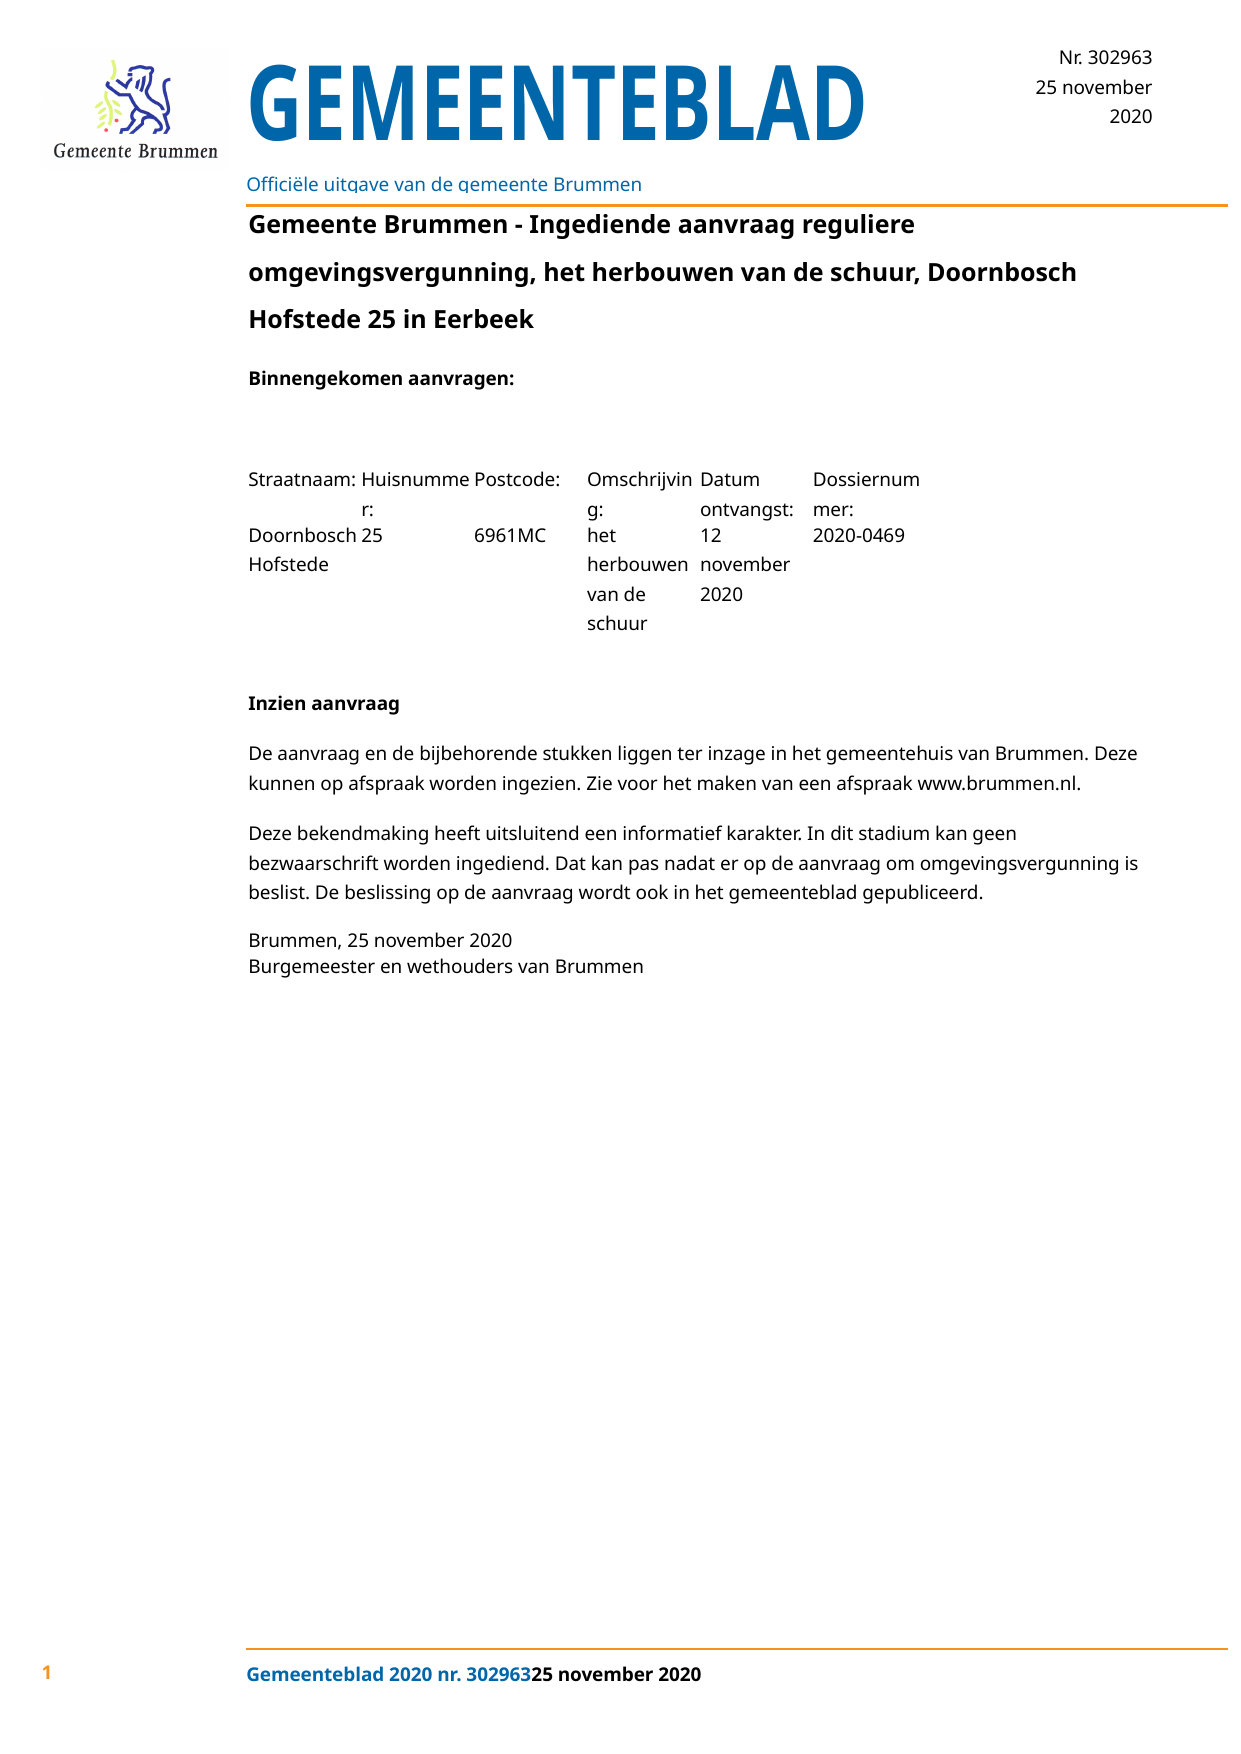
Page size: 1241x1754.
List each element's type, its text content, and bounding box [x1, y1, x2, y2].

text Brummen, 25 november 2020 [248, 927, 1152, 953]
text Deze bekendmaking heeft uitsluitend een informatief karakter. In dit stadium kan geen bezwaarschrift worden ingediend. Dat kan pas nadat er op de aanvraag om omgevingsvergunning is beslist. De beslissing op de aanvraag wordt ook in het gemeenteblad gepubliceerd. [248, 820, 1152, 905]
table_cell 6961MC [474, 522, 587, 636]
table_header Straatnaam: [248, 466, 361, 522]
table_header Datum ontvangst: [700, 466, 813, 522]
picture [41, 47, 231, 172]
table_cell [1039, 522, 1152, 636]
table_cell 12 november 2020 [700, 522, 813, 636]
table_header Huisnummer: [361, 466, 474, 522]
table_cell het herbouwen van de schuur [587, 522, 700, 636]
table_cell [926, 522, 1038, 636]
table_cell Doornbosch Hofstede [248, 522, 361, 636]
text Inzien aanvraag [248, 690, 1152, 716]
text Gemeente Brummen - Ingediende aanvraag reguliere omgevingsvergunning, het herbouwen van de schuur, Doornbosch Hofstede 25 in Eerbeek [248, 207, 1152, 336]
table_header Dossiernummer: [813, 466, 926, 522]
text Burgemeester en wethouders van Brummen [248, 953, 1152, 979]
table_cell 25 [361, 522, 474, 636]
table_header Omschrijving: [587, 466, 700, 522]
text De aanvraag en de bijbehorende stukken liggen ter inzage in het gemeentehuis van Brummen. Deze kunnen op afspraak worden ingezien. Zie voor het maken van een afspraak www.brummen.nl. [248, 740, 1152, 796]
table_cell 2020-0469 [813, 522, 926, 636]
table_header [1039, 466, 1152, 522]
text Binnengekomen aanvragen: [248, 366, 1152, 391]
table_header Postcode: [474, 466, 587, 522]
table_header [926, 466, 1038, 522]
